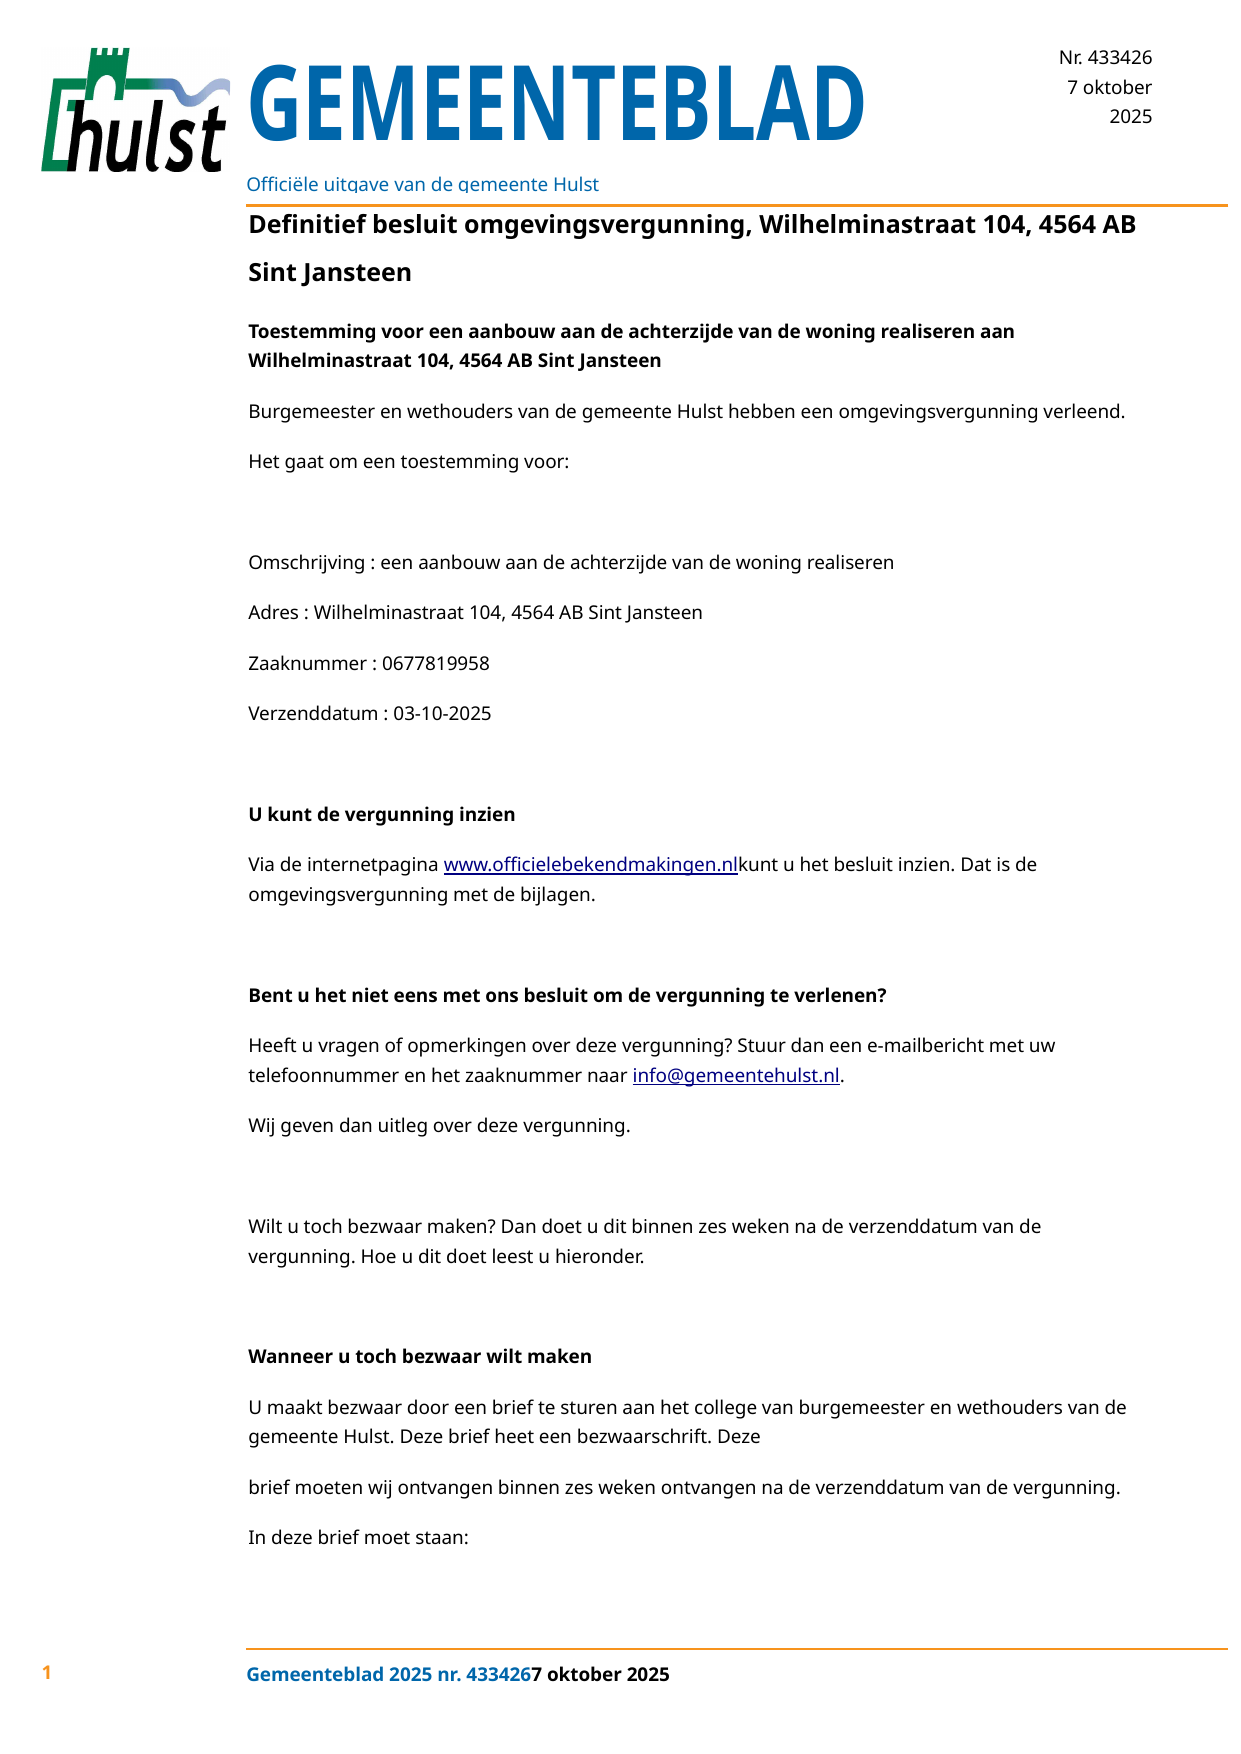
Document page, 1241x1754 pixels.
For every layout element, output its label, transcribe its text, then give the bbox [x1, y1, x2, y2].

text Wanneer u toch bezwaar wilt maken [248, 1344, 1152, 1369]
text Adres : Wilhelminastraat 104, 4564 AB Sint Jansteen [248, 599, 1152, 625]
text Toestemming voor een aanbouw aan de achterzijde van de woning realiseren aan Wilhelminastraat 104, 4564 AB Sint Jansteen [248, 318, 1152, 373]
text U kunt de vergunning inzien [248, 801, 1152, 827]
text Heeft u vragen of opmerkingen over deze vergunning? Stuur dan een e-mailbericht met uw telefoonnummer en het zaaknummer naar info@gemeentehulst.nl. [248, 1032, 1152, 1088]
text Burgemeester en wethouders van de gemeente Hulst hebben een omgevingsvergunning verleend. [248, 398, 1152, 424]
text brief moeten wij ontvangen binnen zes weken ontvangen na de verzenddatum van de vergunning. [248, 1474, 1152, 1500]
text U maakt bezwaar door een brief te sturen aan het college van burgemeester en wethouders van de gemeente Hulst. Deze brief heet een bezwaarschrift. Deze [248, 1394, 1152, 1449]
text Wij geven dan uitleg over deze vergunning. [248, 1112, 1152, 1138]
text Verzenddatum : 03-10-2025 [248, 700, 1152, 726]
text Bent u het niet eens met ons besluit om de vergunning te verlenen? [248, 982, 1152, 1008]
picture [41, 47, 231, 172]
text Definitief besluit omgevingsvergunning, Wilhelminastraat 104, 4564 AB Sint Jansteen [248, 207, 1152, 288]
text Omschrijving : een aanbouw aan de achterzijde van de woning realiseren [248, 549, 1152, 575]
text Het gaat om een toestemming voor: [248, 448, 1152, 474]
text Zaaknummer : 0677819958 [248, 650, 1152, 676]
text In deze brief moet staan: [248, 1524, 1152, 1550]
text Wilt u toch bezwaar maken? Dan doet u dit binnen zes weken na de verzenddatum van de vergunning. Hoe u dit doet leest u hieronder. [248, 1213, 1152, 1269]
text Via de internetpagina www.officielebekendmakingen.nlkunt u het besluit inzien. Dat is de omgevingsvergunning met de bijlagen. [248, 852, 1152, 907]
